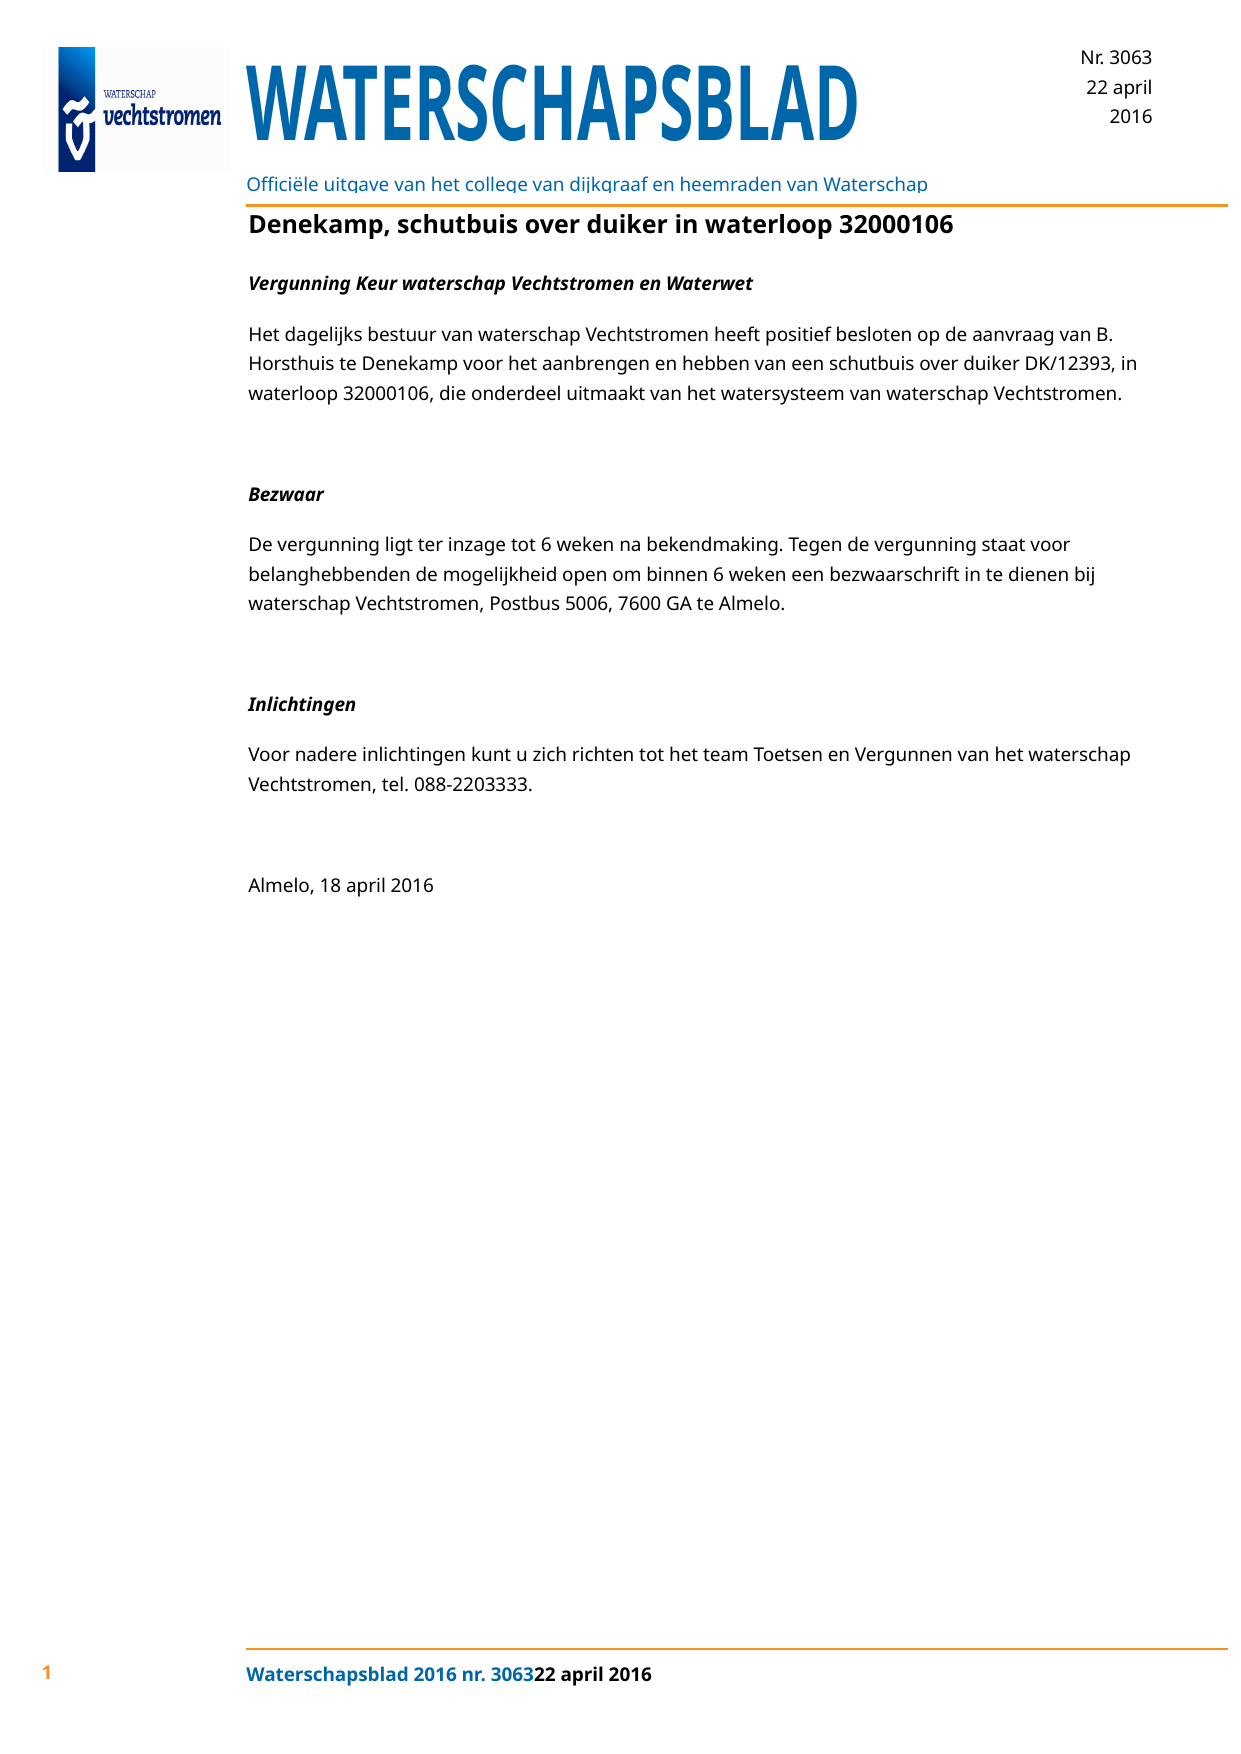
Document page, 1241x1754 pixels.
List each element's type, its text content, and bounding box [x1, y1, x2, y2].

text Denekamp, schutbuis over duiker in waterloop 32000106 [248, 207, 1152, 241]
text Almelo, 18 april 2016 [248, 872, 1152, 898]
text De vergunning ligt ter inzage tot 6 weken na bekendmaking. Tegen de vergunning staat voor belanghebbenden de mogelijkheid open om binnen 6 weken een bezwaarschrift in te dienen bij waterschap Vechtstromen, Postbus 5006, 7600 GA te Almelo. [248, 531, 1152, 616]
text Bezwaar [248, 481, 1152, 506]
text Inlichtingen [248, 691, 1152, 717]
picture [41, 47, 231, 172]
text Voor nadere inlichtingen kunt u zich richten tot het team Toetsen en Vergunnen van het waterschap Vechtstromen, tel. 088-2203333. [248, 742, 1152, 797]
text Het dagelijks bestuur van waterschap Vechtstromen heeft positief besloten op de aanvraag van B. Horsthuis te Denekamp voor het aanbrengen en hebben van een schutbuis over duiker DK/12393, in waterloop 32000106, die onderdeel uitmaakt van het watersysteem van waterschap Vechtstromen. [248, 321, 1152, 406]
text Vergunning Keur waterschap Vechtstromen en Waterwet [248, 270, 1152, 296]
